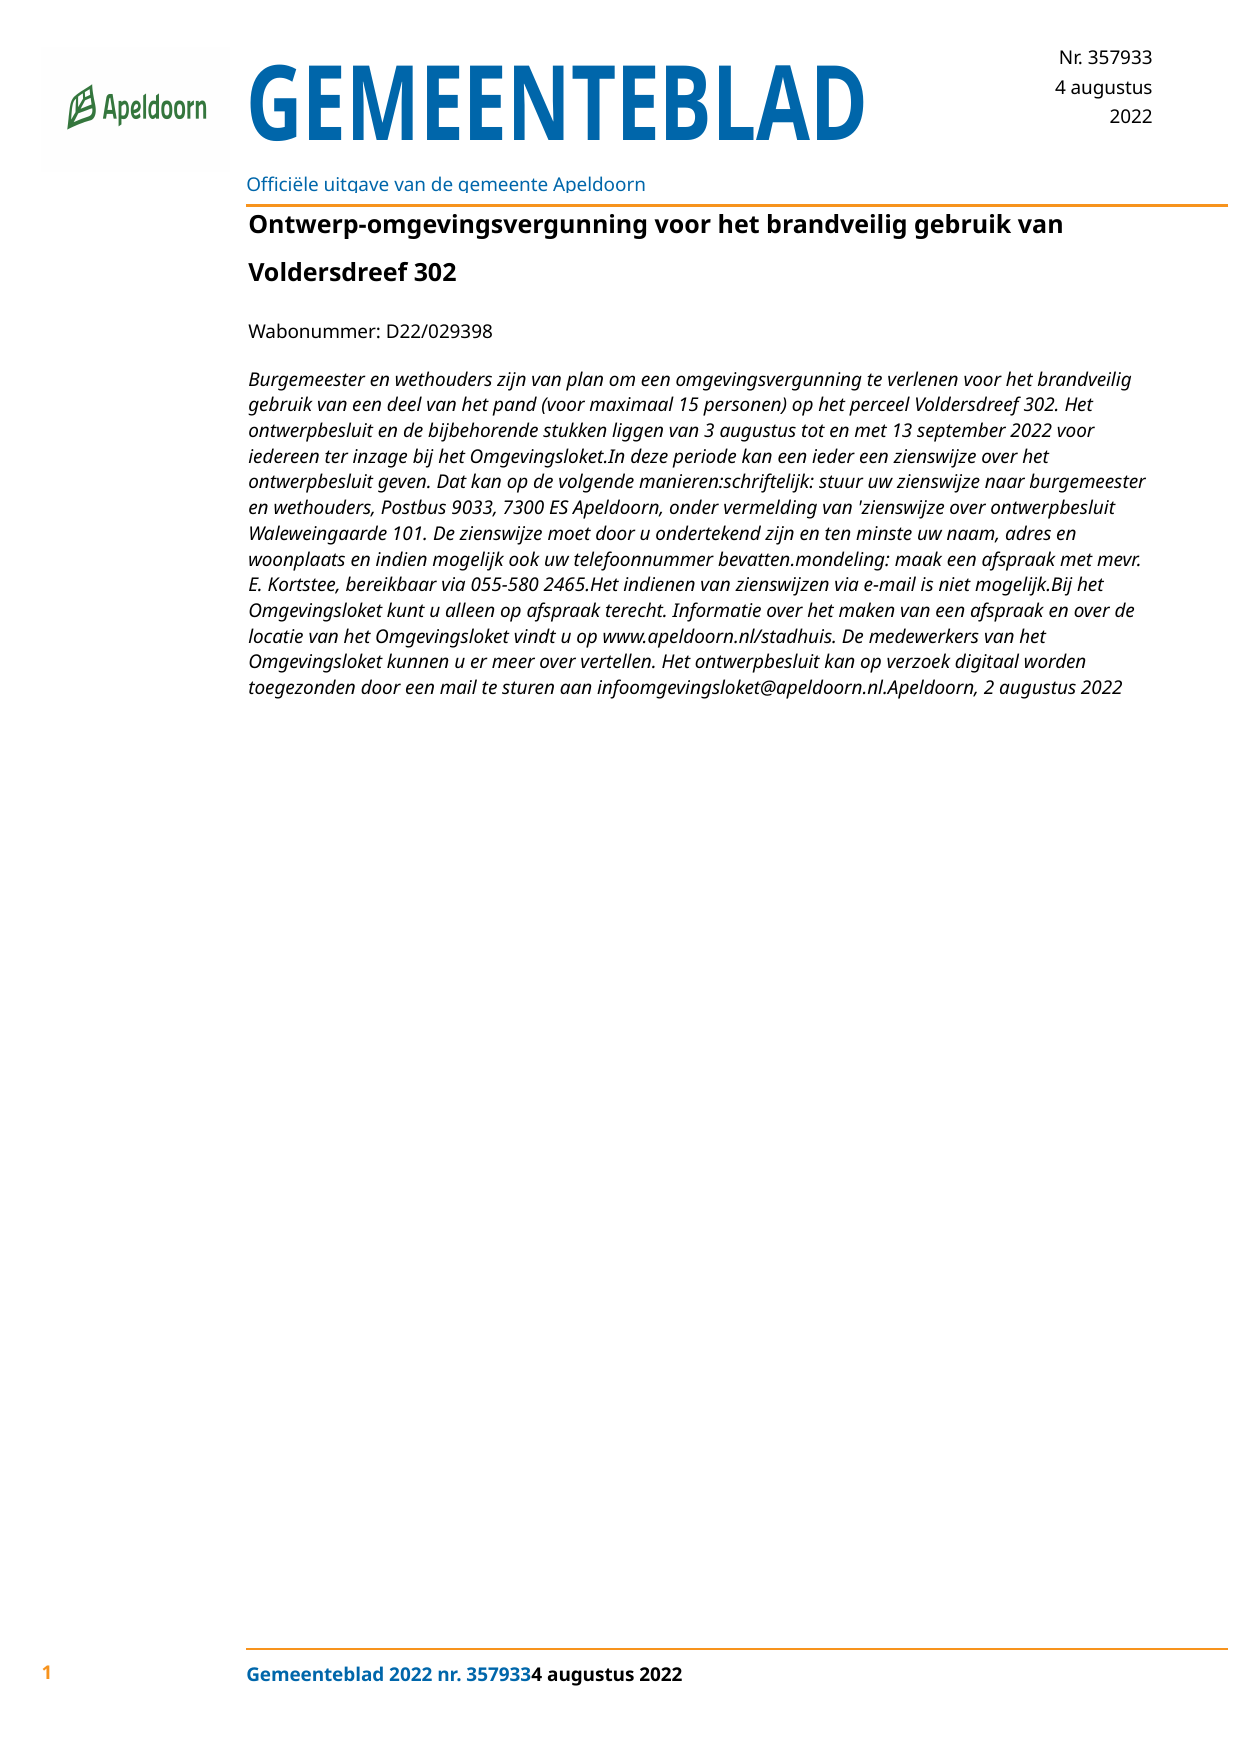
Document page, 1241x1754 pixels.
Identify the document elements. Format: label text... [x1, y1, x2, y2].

text Wabonummer: D22/029398 [248, 318, 1152, 344]
picture [41, 47, 231, 172]
text Burgemeester en wethouders zijn van plan om een omgevingsvergunning te verlenen voor het brandveilig gebruik van een deel van het pand (voor maximaal 15 personen) op het perceel Voldersdreef 302. Het ontwerpbesluit en de bijbehorende stukken liggen van 3 augustus tot en met 13 september 2022 voor iedereen ter inzage bij het Omgevingsloket.In deze periode kan een ieder een zienswijze over het ontwerpbesluit geven. Dat kan op de volgende manieren:schriftelijk: stuur uw zienswijze naar burgemeester en wethouders, Postbus 9033, 7300 ES Apeldoorn, onder vermelding van 'zienswijze over ontwerpbesluit Waleweingaarde 101. De zienswijze moet door u ondertekend zijn en ten minste uw naam, adres en woonplaats en indien mogelijk ook uw telefoonnummer bevatten.mondeling: maak een afspraak met mevr. E. Kortstee, bereikbaar via 055-580 2465.Het indienen van zienswijzen via e-mail is niet mogelijk.Bij het Omgevingsloket kunt u alleen op afspraak terecht. Informatie over het maken van een afspraak en over de locatie van het Omgevingsloket vindt u op www.apeldoorn.nl/stadhuis. De medewerkers van het Omgevingsloket kunnen u er meer over vertellen. Het ontwerpbesluit kan op verzoek digitaal worden toegezonden door een mail te sturen aan infoomgevingsloket@apeldoorn.nl.Apeldoorn, 2 augustus 2022 [248, 366, 1152, 700]
text Ontwerp-omgevingsvergunning voor het brandveilig gebruik van Voldersdreef 302 [248, 207, 1152, 288]
